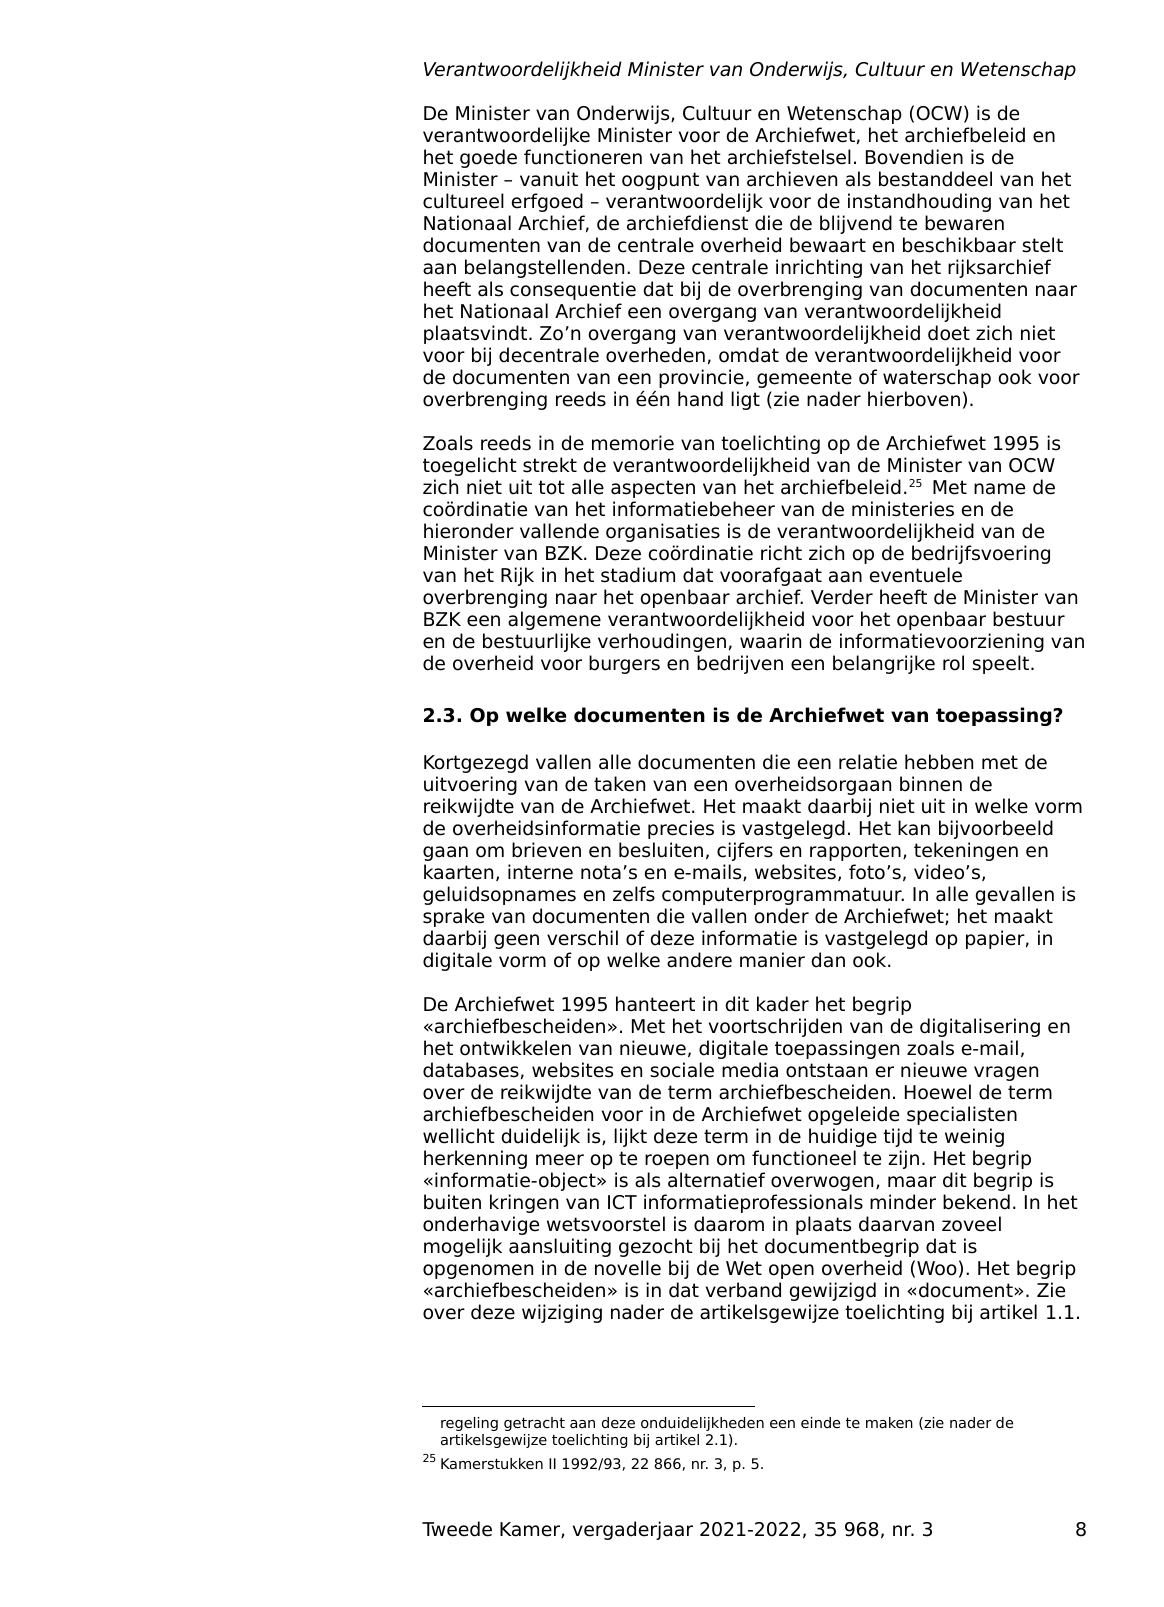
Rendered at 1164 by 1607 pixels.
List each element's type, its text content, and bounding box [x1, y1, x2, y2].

subtitle 2.3. Op welke documenten is de Archiefwet van toepassing? [422, 705, 1087, 727]
text De Minister van Onderwijs, Cultuur en Wetenschap (OCW) is de verantwoordelijke Minister voor de Archiefwet, het archiefbeleid en het goede functioneren van het archiefstelsel. Bovendien is de Minister – vanuit het oogpunt van archieven als bestanddeel van het cultureel erfgoed – verantwoordelijk voor de instandhouding van het Nationaal Archief, de archiefdienst die de blijvend te bewaren documenten van de centrale overheid bewaart en beschikbaar stelt aan belangstellenden. Deze centrale inrichting van het rijksarchief heeft als consequentie dat bij de overbrenging van documenten naar het Nationaal Archief een overgang van verantwoordelijkheid plaatsvindt. Zo’n overgang van verantwoordelijkheid doet zich niet voor bij decentrale overheden, omdat de verantwoordelijkheid voor de documenten van een provincie, gemeente of waterschap ook voor overbrenging reeds in één hand ligt (zie nader hierboven). [422, 103, 1087, 411]
text Kortgezegd vallen alle documenten die een relatie hebben met de uitvoering van de taken van een overheidsorgaan binnen de reikwijdte van de Archiefwet. Het maakt daarbij niet uit in welke vorm de overheidsinformatie precies is vastgelegd. Het kan bijvoorbeeld gaan om brieven en besluiten, cijfers en rapporten, tekeningen en kaarten, interne nota’s en e-mails, websites, foto’s, video’s, geluidsopnames en zelfs computerprogrammatuur. In alle gevallen is sprake van documenten die vallen onder de Archiefwet; het maakt daarbij geen verschil of deze informatie is vastgelegd op papier, in digitale vorm of op welke andere manier dan ook. [422, 752, 1087, 972]
subtitle Verantwoordelijkheid Minister van Onderwijs, Cultuur en Wetenschap [422, 59, 1087, 81]
text Kamerstukken II 1992/93, 22 866, nr. 3, p. 5. [422, 1452, 1087, 1474]
text De Archiefwet 1995 hanteert in dit kader het begrip «archiefbescheiden». Met het voortschrijden van de digitalisering en het ontwikkelen van nieuwe, digitale toepassingen zoals e-mail, databases, websites en sociale media ontstaan er nieuwe vragen over de reikwijdte van de term archiefbescheiden. Hoewel de term archiefbescheiden voor in de Archiefwet opgeleide specialisten wellicht duidelijk is, lijkt deze term in de huidige tijd te weinig herkenning meer op te roepen om functioneel te zijn. Het begrip «informatie-object» is als alternatief overwogen, maar dit begrip is buiten kringen van ICT informatieprofessionals minder bekend. In het onderhavige wetsvoorstel is daarom in plaats daarvan zoveel mogelijk aansluiting gezocht bij het documentbegrip dat is opgenomen in de novelle bij de Wet open overheid (Woo). Het begrip «archiefbescheiden» is in dat verband gewijzigd in «document». Zie over deze wijziging nader de artikelsgewijze toelichting bij artikel 1.1. [422, 994, 1087, 1323]
text Zoals reeds in de memorie van toelichting op de Archiefwet 1995 is toegelicht strekt de verantwoordelijkheid van de Minister van OCW zich niet uit tot alle aspecten van het archiefbeleid. Met name de coördinatie van het informatiebeheer van de ministeries en de hieronder vallende organisaties is de verantwoordelijkheid van de Minister van BZK. Deze coördinatie richt zich op de bedrijfsvoering van het Rijk in het stadium dat voorafgaat aan eventuele overbrenging naar het openbaar archief. Verder heeft de Minister van BZK een algemene verantwoordelijkheid voor het openbaar bestuur en de bestuurlijke verhoudingen, waarin de informatievoorziening van de overheid voor burgers en bedrijven een belangrijke rol speelt. [422, 433, 1087, 675]
text regeling getracht aan deze onduidelijkheden een einde te maken (zie nader de artikelsgewijze toelichting bij artikel 2.1). [422, 1416, 1087, 1449]
